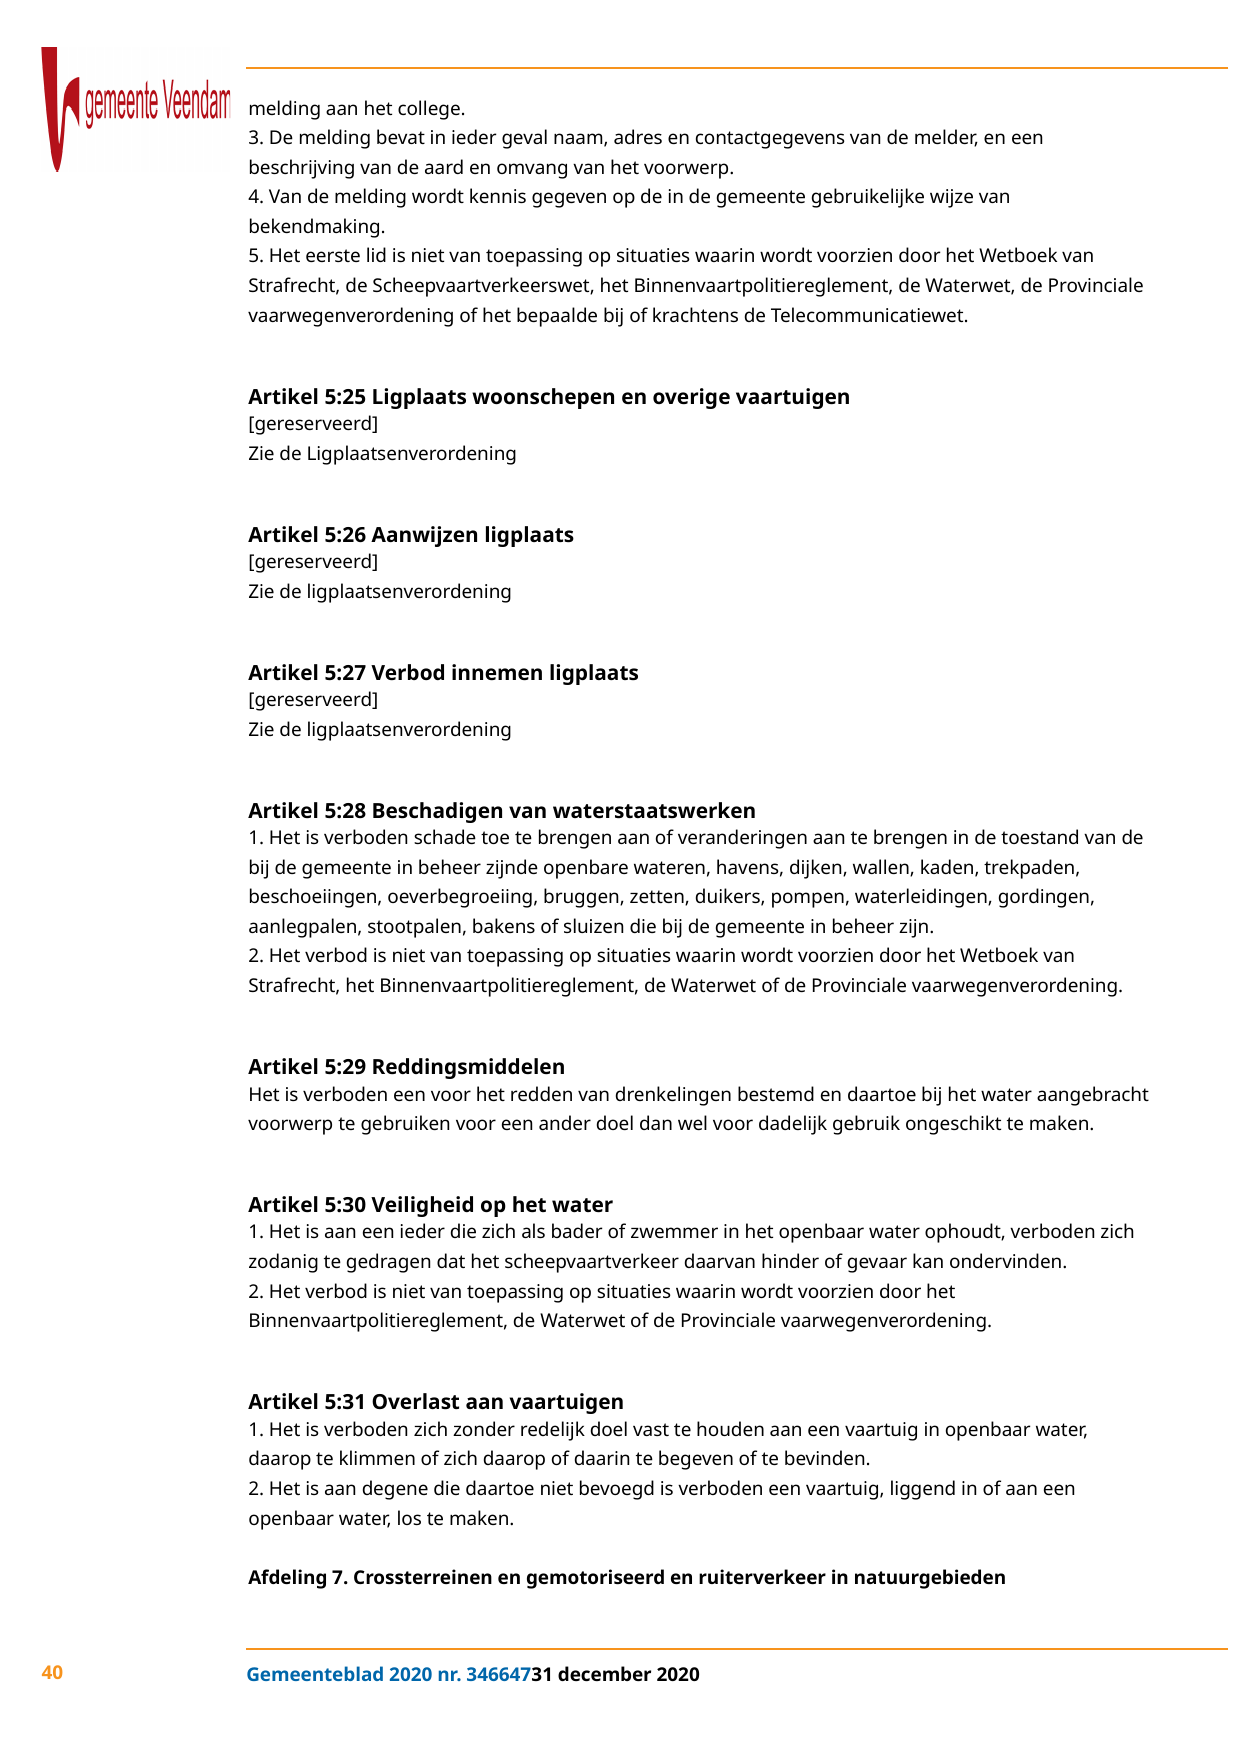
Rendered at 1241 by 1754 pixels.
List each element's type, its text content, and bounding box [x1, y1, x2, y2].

text melding aan het college. [248, 95, 1152, 121]
text Zie de Ligplaatsenverordening [248, 440, 1152, 466]
text Het is verboden een voor het redden van drenkelingen bestemd en daartoe bij het water aangebracht voorwerp te gebruiken voor een ander doel dan wel voor dadelijk gebruik ongeschikt te maken. [248, 1081, 1152, 1136]
text Artikel 5:25 Ligplaats woonschepen en overige vaartuigen [248, 382, 1152, 410]
text [gereserveerd] [248, 410, 1152, 436]
text 1. Het is verboden schade toe te brengen aan of veranderingen aan te brengen in de toestand van de bij de gemeente in beheer zijnde openbare wateren, havens, dijken, wallen, kaden, trekpaden, beschoeiingen, oeverbegroeiing, bruggen, zetten, duikers, pompen, waterleidingen, gordingen, aanlegpalen, stootpalen, bakens of sluizen die bij de gemeente in beheer zijn. [248, 824, 1152, 939]
text Artikel 5:28 Beschadigen van waterstaatswerken [248, 796, 1152, 824]
text Artikel 5:30 Veiligheid op het water [248, 1190, 1152, 1219]
text Artikel 5:31 Overlast aan vaartuigen [248, 1387, 1152, 1416]
text 3. De melding bevat in ieder geval naam, adres en contactgegevens van de melder, en een beschrijving van de aard en omvang van het voorwerp. [248, 124, 1152, 180]
text Afdeling 7. Crossterreinen en gemotoriseerd en ruiterverkeer in natuurgebieden [248, 1564, 1152, 1589]
text 1. Het is aan een ieder die zich als bader of zwemmer in het openbaar water ophoudt, verboden zich zodanig te gedragen dat het scheepvaartverkeer daarvan hinder of gevaar kan ondervinden. [248, 1219, 1152, 1274]
text Zie de ligplaatsenverordening [248, 578, 1152, 604]
text Artikel 5:29 Reddingsmiddelen [248, 1052, 1152, 1081]
text 1. Het is verboden zich zonder redelijk doel vast te houden aan een vaartuig in openbaar water, daarop te klimmen of zich daarop of daarin te begeven of te bevinden. [248, 1416, 1152, 1471]
text Zie de ligplaatsenverordening [248, 716, 1152, 742]
text 2. Het verbod is niet van toepassing op situaties waarin wordt voorzien door het Wetboek van Strafrecht, het Binnenvaartpolitiereglement, de Waterwet of de Provinciale vaarwegenverordening. [248, 943, 1152, 998]
text 4. Van de melding wordt kennis gegeven op de in de gemeente gebruikelijke wijze van bekendmaking. [248, 183, 1152, 239]
text [gereserveerd] [248, 686, 1152, 712]
picture [41, 47, 231, 172]
text 2. Het verbod is niet van toepassing op situaties waarin wordt voorzien door het Binnenvaartpolitiereglement, de Waterwet of de Provinciale vaarwegenverordening. [248, 1278, 1152, 1333]
text [gereserveerd] [248, 548, 1152, 574]
text 5. Het eerste lid is niet van toepassing op situaties waarin wordt voorzien door het Wetboek van Strafrecht, de Scheepvaartverkeerswet, het Binnenvaartpolitiereglement, de Waterwet, de Provinciale vaarwegenverordening of het bepaalde bij of krachtens de Telecommunicatiewet. [248, 243, 1152, 328]
text Artikel 5:27 Verbod innemen ligplaats [248, 658, 1152, 686]
text 2. Het is aan degene die daartoe niet bevoegd is verboden een vaartuig, liggend in of aan een openbaar water, los te maken. [248, 1475, 1152, 1530]
text Artikel 5:26 Aanwijzen ligplaats [248, 520, 1152, 548]
